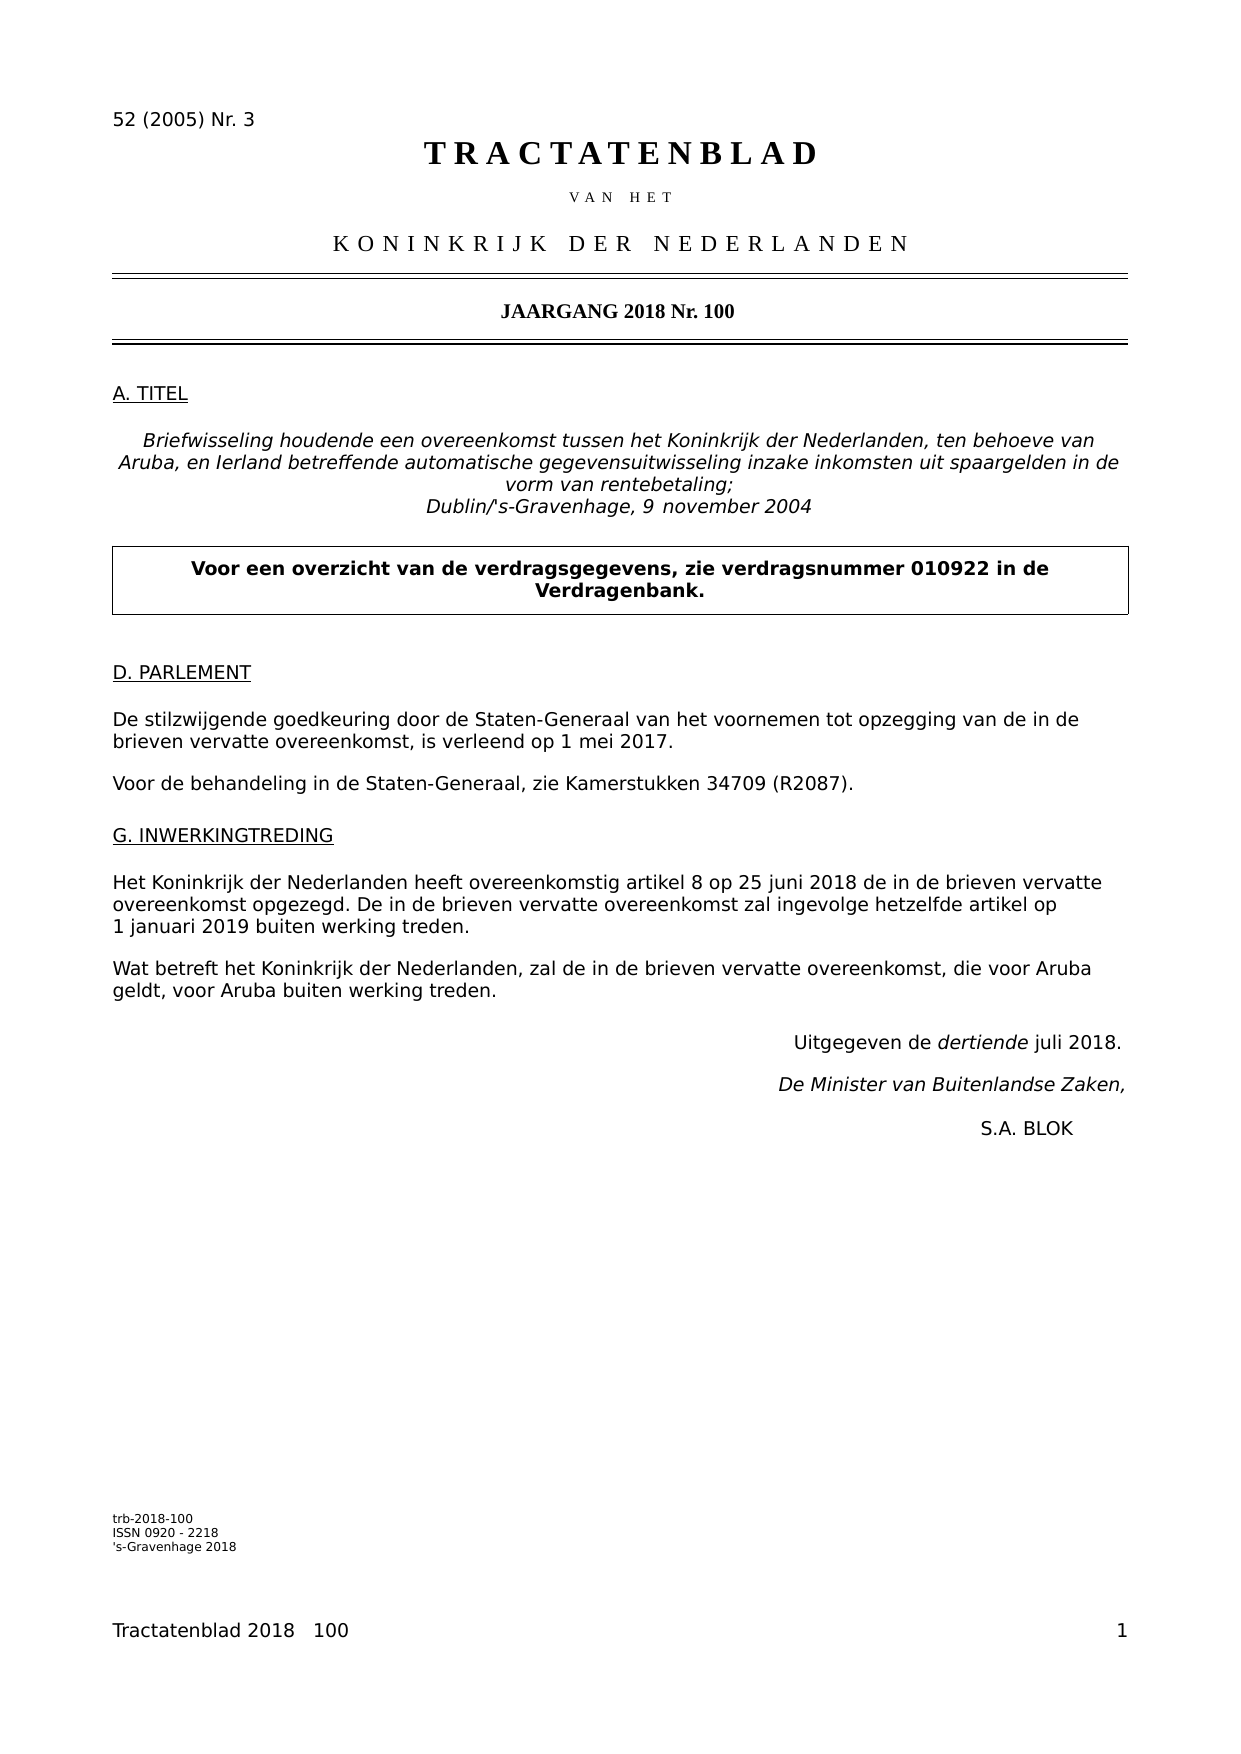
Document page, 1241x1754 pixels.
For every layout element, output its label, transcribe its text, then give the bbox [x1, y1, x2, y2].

text Het Koninkrijk der Nederlanden heeft overeenkomstig artikel 8 op 25 juni 2018 de in de brieven vervatte overeenkomst opgezegd. De in de brieven vervatte overeenkomst zal ingevolge hetzelfde artikel op 1 januari 2019 buiten werking treden. [112, 872, 1128, 938]
text KONINKRIJK DER NEDERLANDEN [112, 229, 1128, 256]
text De Minister van Buitenlandse Zaken, S.A. BLOK [112, 1074, 1128, 1140]
text 's-Gravenhage 2018 [112, 1540, 346, 1554]
text JAARGANG 2018 Nr. 100 [112, 299, 1128, 323]
subtitle A. TITEL [112, 383, 1128, 405]
text TRACTATENBLAD [112, 133, 1128, 172]
text trb-2018-100 [112, 1512, 346, 1526]
subtitle G. INWERKINGTREDING [112, 825, 1128, 847]
text VAN HET [112, 189, 1128, 206]
text De stilzwijgende goedkeuring door de Staten-Generaal van het voornemen tot opzegging van de in de brieven vervatte overeenkomst, is verleend op 1 mei 2017. [112, 709, 1128, 753]
text ISSN 0920 - 2218 [112, 1526, 346, 1540]
text Wat betreft het Koninkrijk der Nederlanden, zal de in de brieven vervatte overeenkomst, die voor Aruba geldt, voor Aruba buiten werking treden. [112, 958, 1128, 1002]
text Uitgegeven de dertiende juli 2018. [112, 1032, 1128, 1054]
text Voor de behandeling in de Staten-Generaal, zie Kamerstukken 34709 (R2087). [112, 773, 1128, 795]
subtitle D. PARLEMENT [112, 662, 1128, 684]
text 52 (2005) Nr. 3 [112, 109, 1128, 131]
text Dublin/'s-Gravenhage, 9 november 2004 [112, 496, 1128, 518]
text Briefwisseling houdende een overeenkomst tussen het Koninkrijk der Nederlanden, ten behoeve van Aruba, en Ierland betreffende automatische gegevensuitwisseling inzake inkomsten uit spaargelden in de vorm van rentebetaling; [112, 430, 1128, 496]
